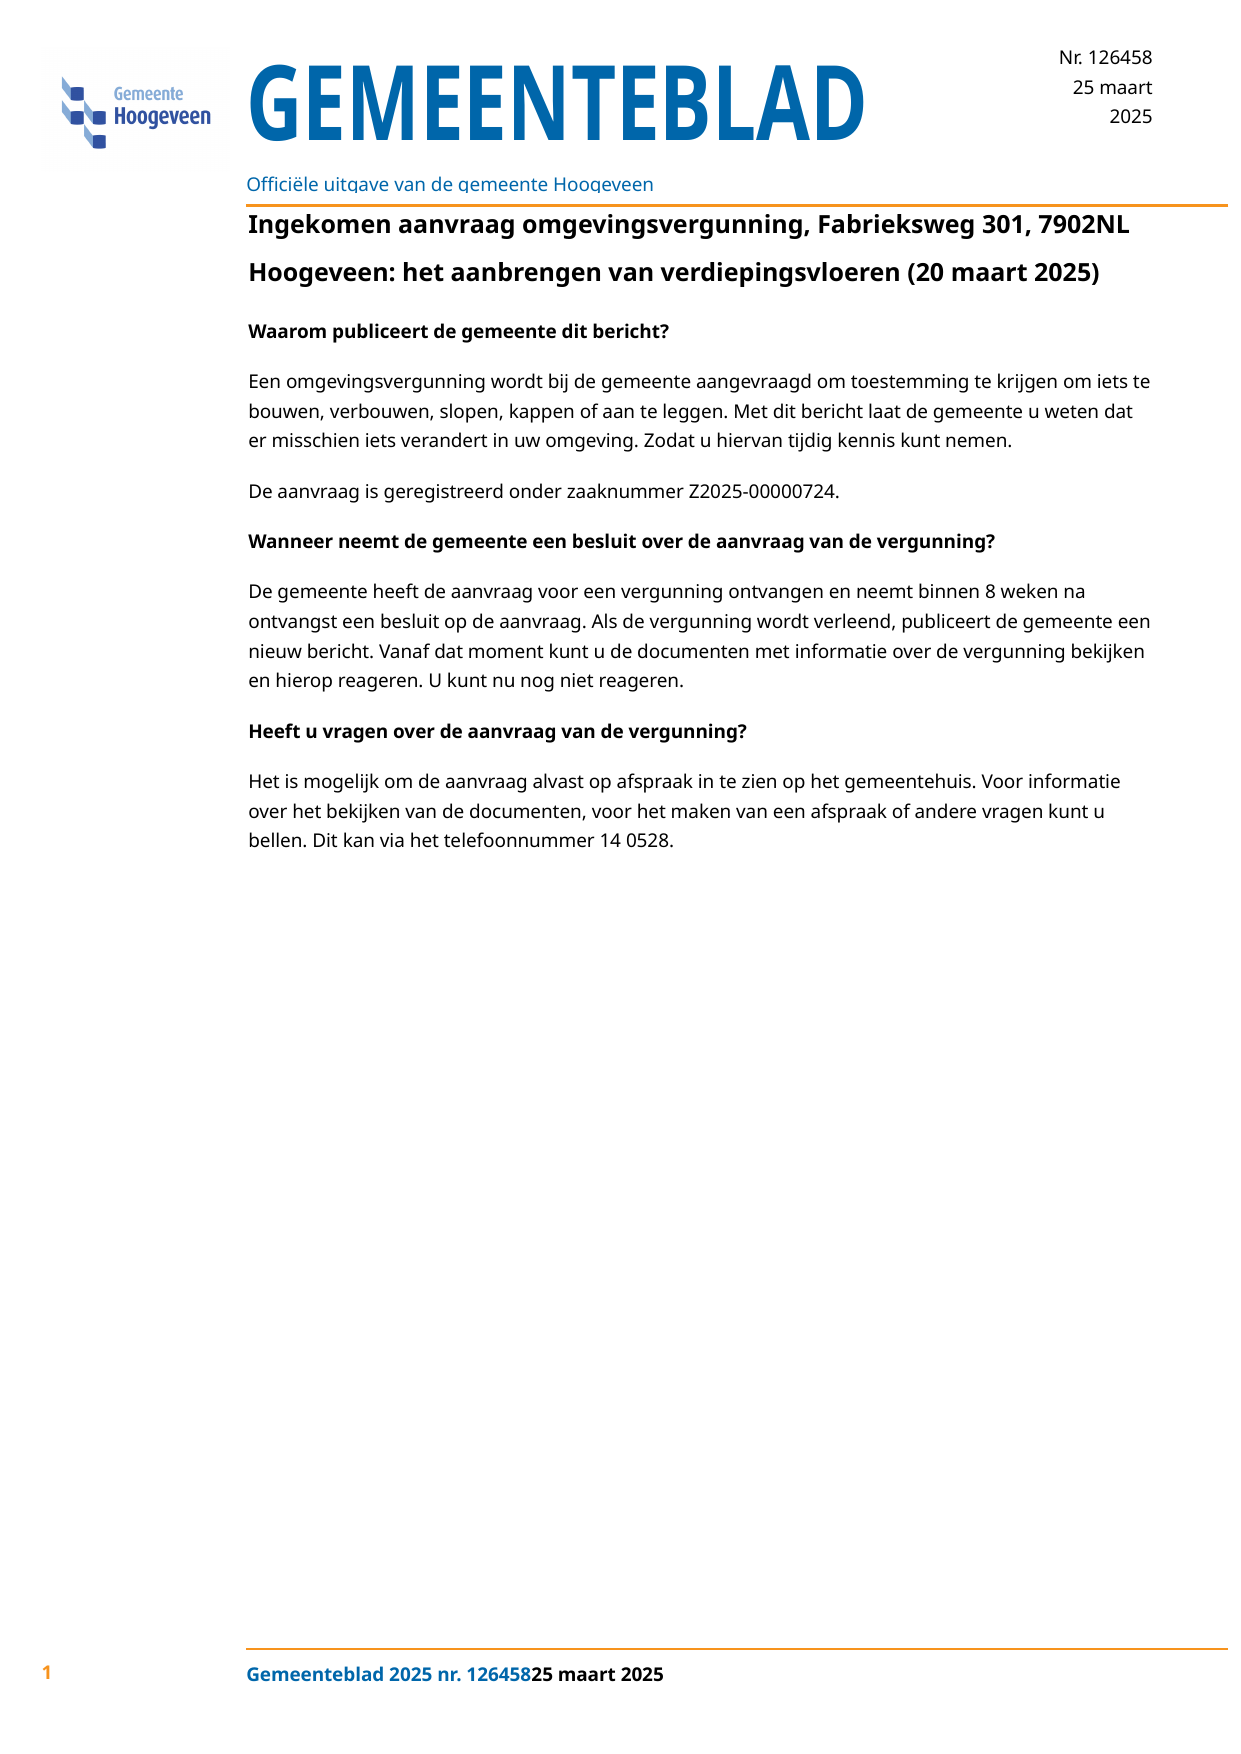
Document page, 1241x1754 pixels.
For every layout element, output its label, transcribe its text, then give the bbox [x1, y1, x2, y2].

text De gemeente heeft de aanvraag voor een vergunning ontvangen en neemt binnen 8 weken na ontvangst een besluit op de aanvraag. Als de vergunning wordt verleend, publiceert de gemeente een nieuw bericht. Vanaf dat moment kunt u de documenten met informatie over de vergunning bekijken en hierop reageren. U kunt nu nog niet reageren. [248, 579, 1152, 693]
picture [41, 47, 231, 172]
text Wanneer neemt de gemeente een besluit over de aanvraag van de vergunning? [248, 528, 1152, 554]
text Het is mogelijk om de aanvraag alvast op afspraak in te zien op het gemeentehuis. Voor informatie over het bekijken van de documenten, voor het maken van een afspraak of andere vragen kunt u bellen. Dit kan via het telefoonnummer 14 0528. [248, 768, 1152, 853]
text De aanvraag is geregistreerd onder zaaknummer Z2025-00000724. [248, 478, 1152, 504]
text Heeft u vragen over de aanvraag van de vergunning? [248, 718, 1152, 744]
text Een omgevingsvergunning wordt bij de gemeente aangevraagd om toestemming te krijgen om iets te bouwen, verbouwen, slopen, kappen of aan te leggen. Met dit bericht laat de gemeente u weten dat er misschien iets verandert in uw omgeving. Zodat u hiervan tijdig kennis kunt nemen. [248, 368, 1152, 453]
text Ingekomen aanvraag omgevingsvergunning, Fabrieksweg 301, 7902NL Hoogeveen: het aanbrengen van verdiepingsvloeren (20 maart 2025) [248, 207, 1152, 288]
text Waarom publiceert de gemeente dit bericht? [248, 318, 1152, 344]
